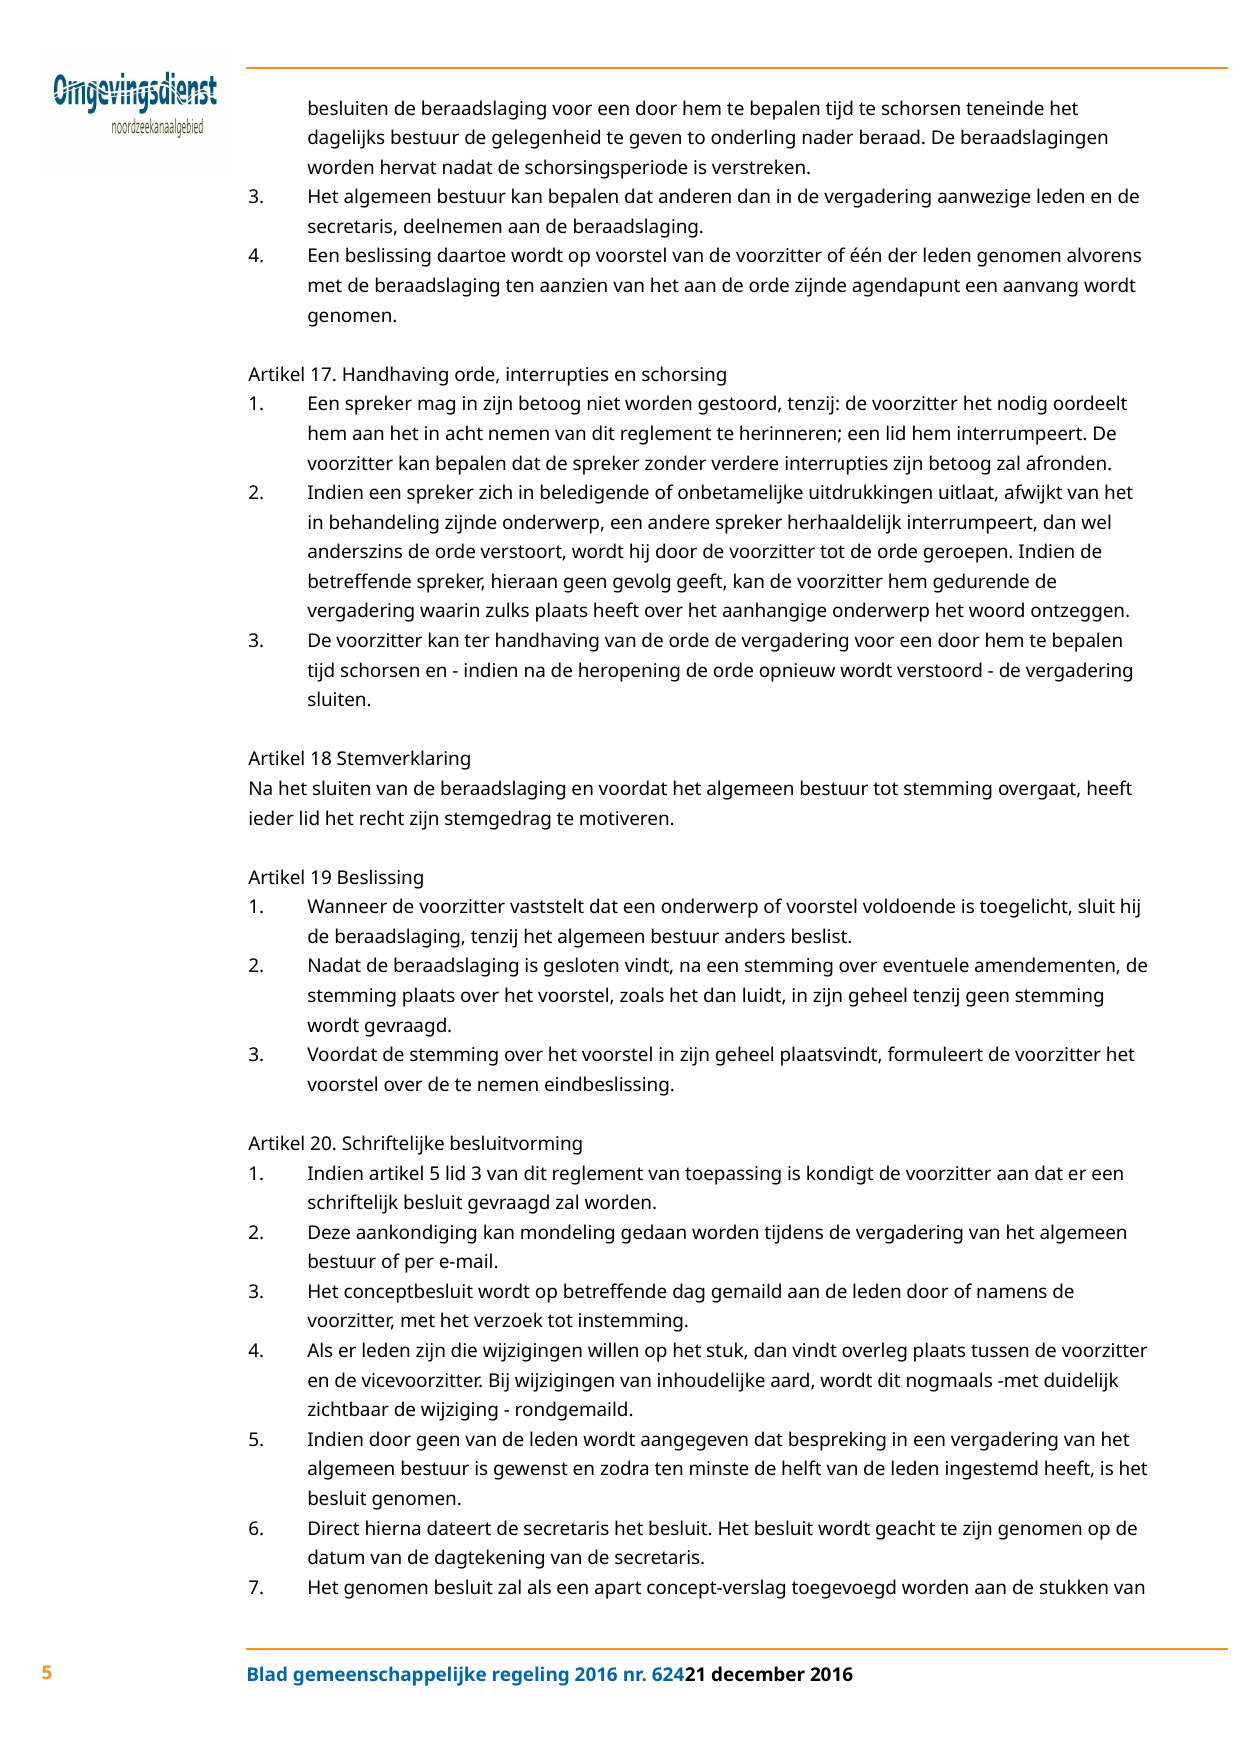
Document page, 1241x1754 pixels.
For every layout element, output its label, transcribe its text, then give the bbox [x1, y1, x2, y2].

picture [41, 47, 231, 172]
list Nadat de beraadslaging is gesloten vindt, na een stemming over eventuele amendementen, de stemming plaats over het voorstel, zoals het dan luidt, in zijn geheel tenzij geen stemming wordt gevraagd. [248, 953, 1152, 1038]
list Deze aankondiging kan mondeling gedaan worden tijdens de vergadering van het algemeen bestuur of per e-mail. [248, 1219, 1152, 1274]
text Artikel 19 Beslissing [248, 864, 1152, 890]
list Het conceptbesluit wordt op betreffende dag gemaild aan de leden door of namens de voorzitter, met het verzoek tot instemming. [248, 1278, 1152, 1333]
text Na het sluiten van de beraadslaging en voordat het algemeen bestuur tot stemming overgaat, heeft ieder lid het recht zijn stemgedrag te motiveren. [248, 775, 1152, 831]
list Als er leden zijn die wijzigingen willen op het stuk, dan vindt overleg plaats tussen de voorzitter en de vicevoorzitter. Bij wijzigingen van inhoudelijke aard, wordt dit nogmaals -met duidelijk zichtbaar de wijziging - rondgemaild. [248, 1337, 1152, 1422]
text Artikel 17. Handhaving orde, interrupties en schorsing [248, 361, 1152, 387]
list Indien een spreker zich in beledigende of onbetamelijke uitdrukkingen uitlaat, afwijkt van het in behandeling zijnde onderwerp, een andere spreker herhaaldelijk interrumpeert, dan wel anderszins de orde verstoort, wordt hij door de voorzitter tot de orde geroepen. Indien de betreffende spreker, hieraan geen gevolg geeft, kan de voorzitter hem gedurende de vergadering waarin zulks plaats heeft over het aanhangige onderwerp het woord ontzeggen. [248, 479, 1152, 623]
list Het genomen besluit zal als een apart concept-verslag toegevoegd worden aan de stukken van [248, 1574, 1152, 1600]
text Artikel 20. Schriftelijke besluitvorming [248, 1130, 1152, 1156]
list Het algemeen bestuur kan bepalen dat anderen dan in de vergadering aanwezige leden en de secretaris, deelnemen aan de beraadslaging. [248, 183, 1152, 239]
text Artikel 18 Stemverklaring [248, 746, 1152, 771]
list Een spreker mag in zijn betoog niet worden gestoord, tenzij: de voorzitter het nodig oordeelt hem aan het in acht nemen van dit reglement te herinneren; een lid hem interrumpeert. De voorzitter kan bepalen dat de spreker zonder verdere interrupties zijn betoog zal afronden. [248, 391, 1152, 476]
list Indien door geen van de leden wordt aangegeven dat bespreking in een vergadering van het algemeen bestuur is gewenst en zodra ten minste de helft van de leden ingestemd heeft, is het besluit genomen. [248, 1426, 1152, 1511]
list Wanneer de voorzitter vaststelt dat een onderwerp of voorstel voldoende is toegelicht, sluit hij de beraadslaging, tenzij het algemeen bestuur anders beslist. [248, 893, 1152, 949]
list besluiten de beraadslaging voor een door hem te bepalen tijd te schorsen teneinde het dagelijks bestuur de gelegenheid te geven to onderling nader beraad. De beraadslagingen worden hervat nadat de schorsingsperiode is verstreken. [248, 95, 1152, 180]
list Indien artikel 5 lid 3 van dit reglement van toepassing is kondigt de voorzitter aan dat er een schriftelijk besluit gevraagd zal worden. [248, 1160, 1152, 1215]
list De voorzitter kan ter handhaving van de orde de vergadering voor een door hem te bepalen tijd schorsen en - indien na de heropening de orde opnieuw wordt verstoord - de vergadering sluiten. [248, 627, 1152, 712]
list Direct hierna dateert de secretaris het besluit. Het besluit wordt geacht te zijn genomen op de datum van de dagtekening van de secretaris. [248, 1515, 1152, 1570]
list Voordat de stemming over het voorstel in zijn geheel plaatsvindt, formuleert de voorzitter het voorstel over de te nemen eindbeslissing. [248, 1041, 1152, 1097]
list Een beslissing daartoe wordt op voorstel van de voorzitter of één der leden genomen alvorens met de beraadslaging ten aanzien van het aan de orde zijnde agendapunt een aanvang wordt genomen. [248, 243, 1152, 328]
